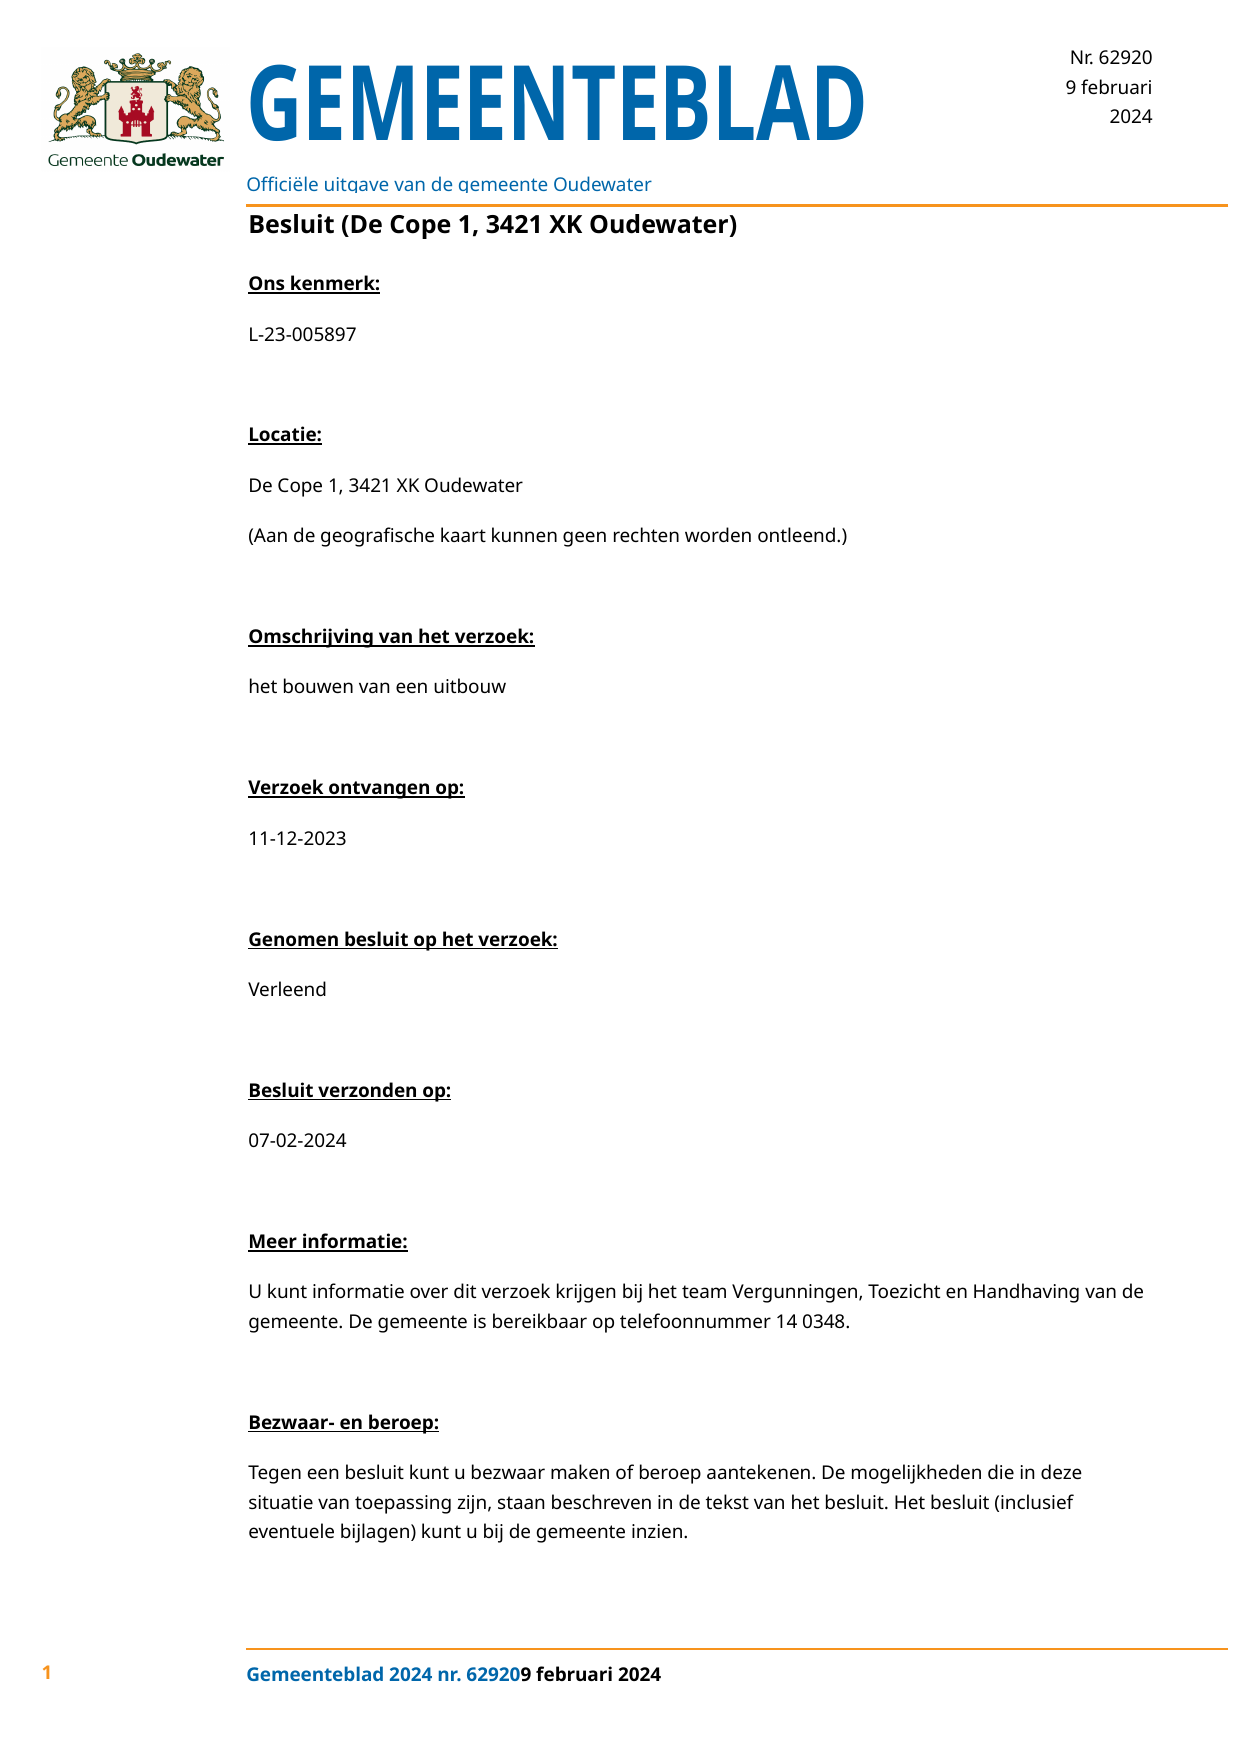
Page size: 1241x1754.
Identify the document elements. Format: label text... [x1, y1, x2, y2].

text Meer informatie: [248, 1228, 1152, 1254]
text Besluit (De Cope 1, 3421 XK Oudewater) [248, 207, 1152, 241]
picture [41, 47, 231, 172]
text Bezwaar- en beroep: [248, 1409, 1152, 1435]
text Locatie: [248, 422, 1152, 447]
text Ons kenmerk: [248, 270, 1152, 296]
text Besluit verzonden op: [248, 1077, 1152, 1103]
text 07-02-2024 [248, 1127, 1152, 1153]
text De Cope 1, 3421 XK Oudewater [248, 472, 1152, 498]
text (Aan de geografische kaart kunnen geen rechten worden ontleend.) [248, 522, 1152, 548]
text U kunt informatie over dit verzoek krijgen bij het team Vergunningen, Toezicht en Handhaving van de gemeente. De gemeente is bereikbaar op telefoonnummer 14 0348. [248, 1279, 1152, 1334]
text Verzoek ontvangen op: [248, 774, 1152, 800]
text Tegen een besluit kunt u bezwaar maken of beroep aantekenen. De mogelijkheden die in deze situatie van toepassing zijn, staan beschreven in de tekst van het besluit. Het besluit (inclusief eventuele bijlagen) kunt u bij de gemeente inzien. [248, 1459, 1152, 1544]
text Verleend [248, 976, 1152, 1002]
text het bouwen van een uitbouw [248, 674, 1152, 699]
text Omschrijving van het verzoek: [248, 623, 1152, 649]
text Genomen besluit op het verzoek: [248, 926, 1152, 951]
text L-23-005897 [248, 321, 1152, 346]
text 11-12-2023 [248, 825, 1152, 851]
